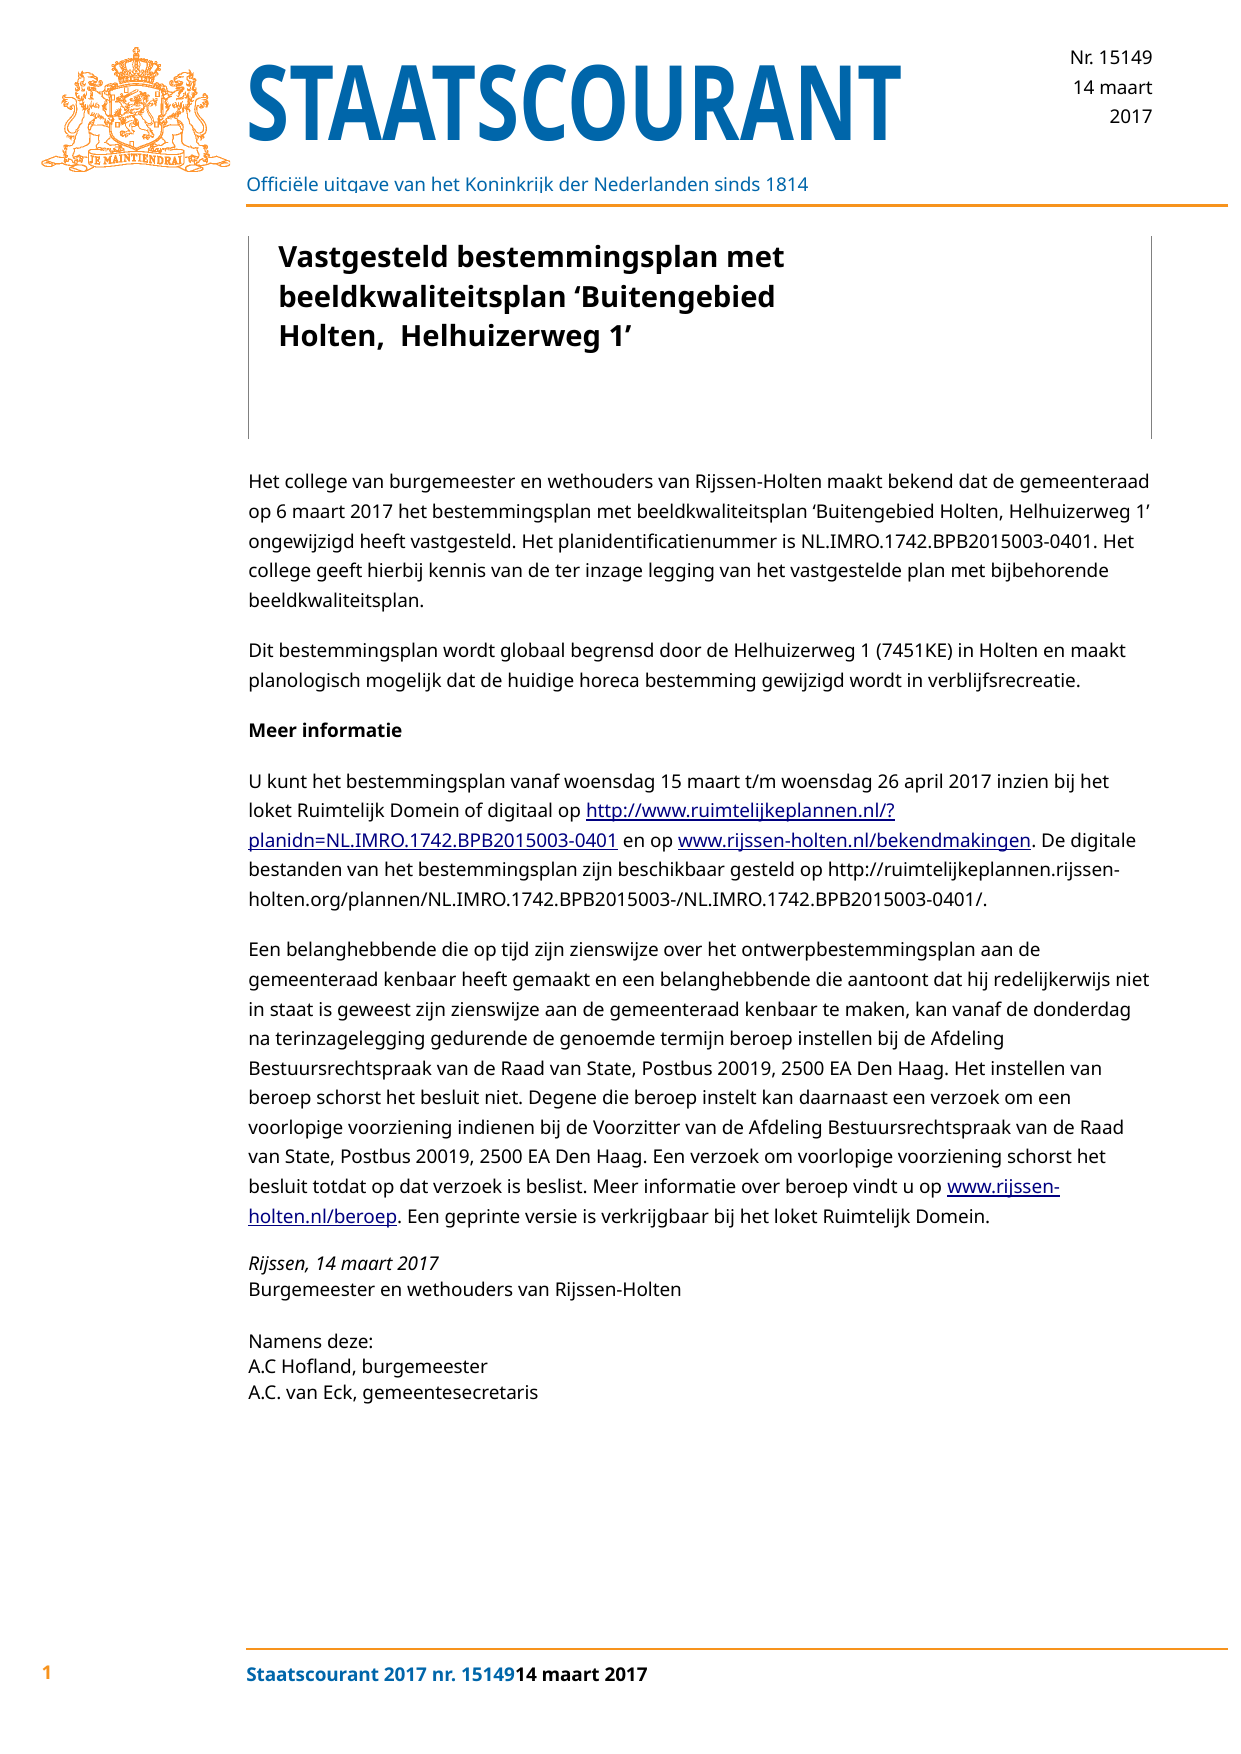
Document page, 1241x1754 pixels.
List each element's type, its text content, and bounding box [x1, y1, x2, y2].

table_header [850, 236, 912, 413]
text Het college van burgemeester en wethouders van Rijssen-Holten maakt bekend dat de gemeenteraad op 6 maart 2017 het bestemmingsplan met beeldkwaliteitsplan ‘Buitengebied Holten, Helhuizerweg 1’ ongewijzigd heeft vastgesteld. Het planidentificatienummer is NL.IMRO.1742.BPB2015003-0401. Het college geeft hierbij kennis van de ter inzage legging van het vastgestelde plan met bijbehorende beeldkwaliteitsplan. [248, 469, 1152, 613]
text U kunt het bestemmingsplan vanaf woensdag 15 maart t/m woensdag 26 april 2017 inzien bij het loket Ruimtelijk Domein of digitaal op http://www.ruimtelijkeplannen.nl/?planidn=NL.IMRO.1742.BPB2015003-0401 en op www.rijssen-holten.nl/bekendmakingen. De digitale bestanden van het bestemmingsplan zijn beschikbaar gesteld op http://ruimtelijkeplannen.rijssen-holten.org/plannen/NL.IMRO.1742.BPB2015003-/NL.IMRO.1742.BPB2015003-0401/. [248, 768, 1152, 912]
text A.C Hofland, burgemeester [248, 1353, 1152, 1379]
picture [41, 47, 231, 172]
table_header Vastgesteld bestemmingsplan met beeldkwaliteitsplan ‘Buitengebied Holten, Helhuizerweg 1’ [249, 236, 850, 439]
picture [912, 236, 1090, 414]
text Meer informatie [248, 717, 1152, 743]
text Rijssen, 14 maart 2017 [248, 1251, 1152, 1276]
text Dit bestemmingsplan wordt globaal begrensd door de Helhuizerweg 1 (7451KE) in Holten en maakt planologisch mogelijk dat de huidige horeca bestemming gewijzigd wordt in verblijfsrecreatie. [248, 637, 1152, 693]
text Namens deze: [248, 1328, 1152, 1353]
text Een belanghebbende die op tijd zijn zienswijze over het ontwerpbestemmingsplan aan de gemeenteraad kenbaar heeft gemaakt en een belanghebbende die aantoont dat hij redelijkerwijs niet in staat is geweest zijn zienswijze aan de gemeenteraad kenbaar te maken, kan vanaf de donderdag na terinzagelegging gedurende de genoemde termijn beroep instellen bij de Afdeling Bestuursrechtspraak van de Raad van State, Postbus 20019, 2500 EA Den Haag. Het instellen van beroep schorst het besluit niet. Degene die beroep instelt kan daarnaast een verzoek om een voorlopige voorziening indienen bij de Voorzitter van de Afdeling Bestuursrechtspraak van de Raad van State, Postbus 20019, 2500 EA Den Haag. Een verzoek om voorlopige voorziening schorst het besluit totdat op dat verzoek is beslist. Meer informatie over beroep vindt u op www.rijssen-holten.nl/beroep. Een geprinte versie is verkrijgbaar bij het loket Ruimtelijk Domein.­ [248, 937, 1152, 1228]
text A.C. van Eck, gemeentesecretaris [248, 1379, 1152, 1405]
text Burgemeester en wethouders van Rijssen-Holten [248, 1276, 1152, 1302]
table_header [850, 414, 1151, 439]
table_header [1090, 236, 1151, 413]
